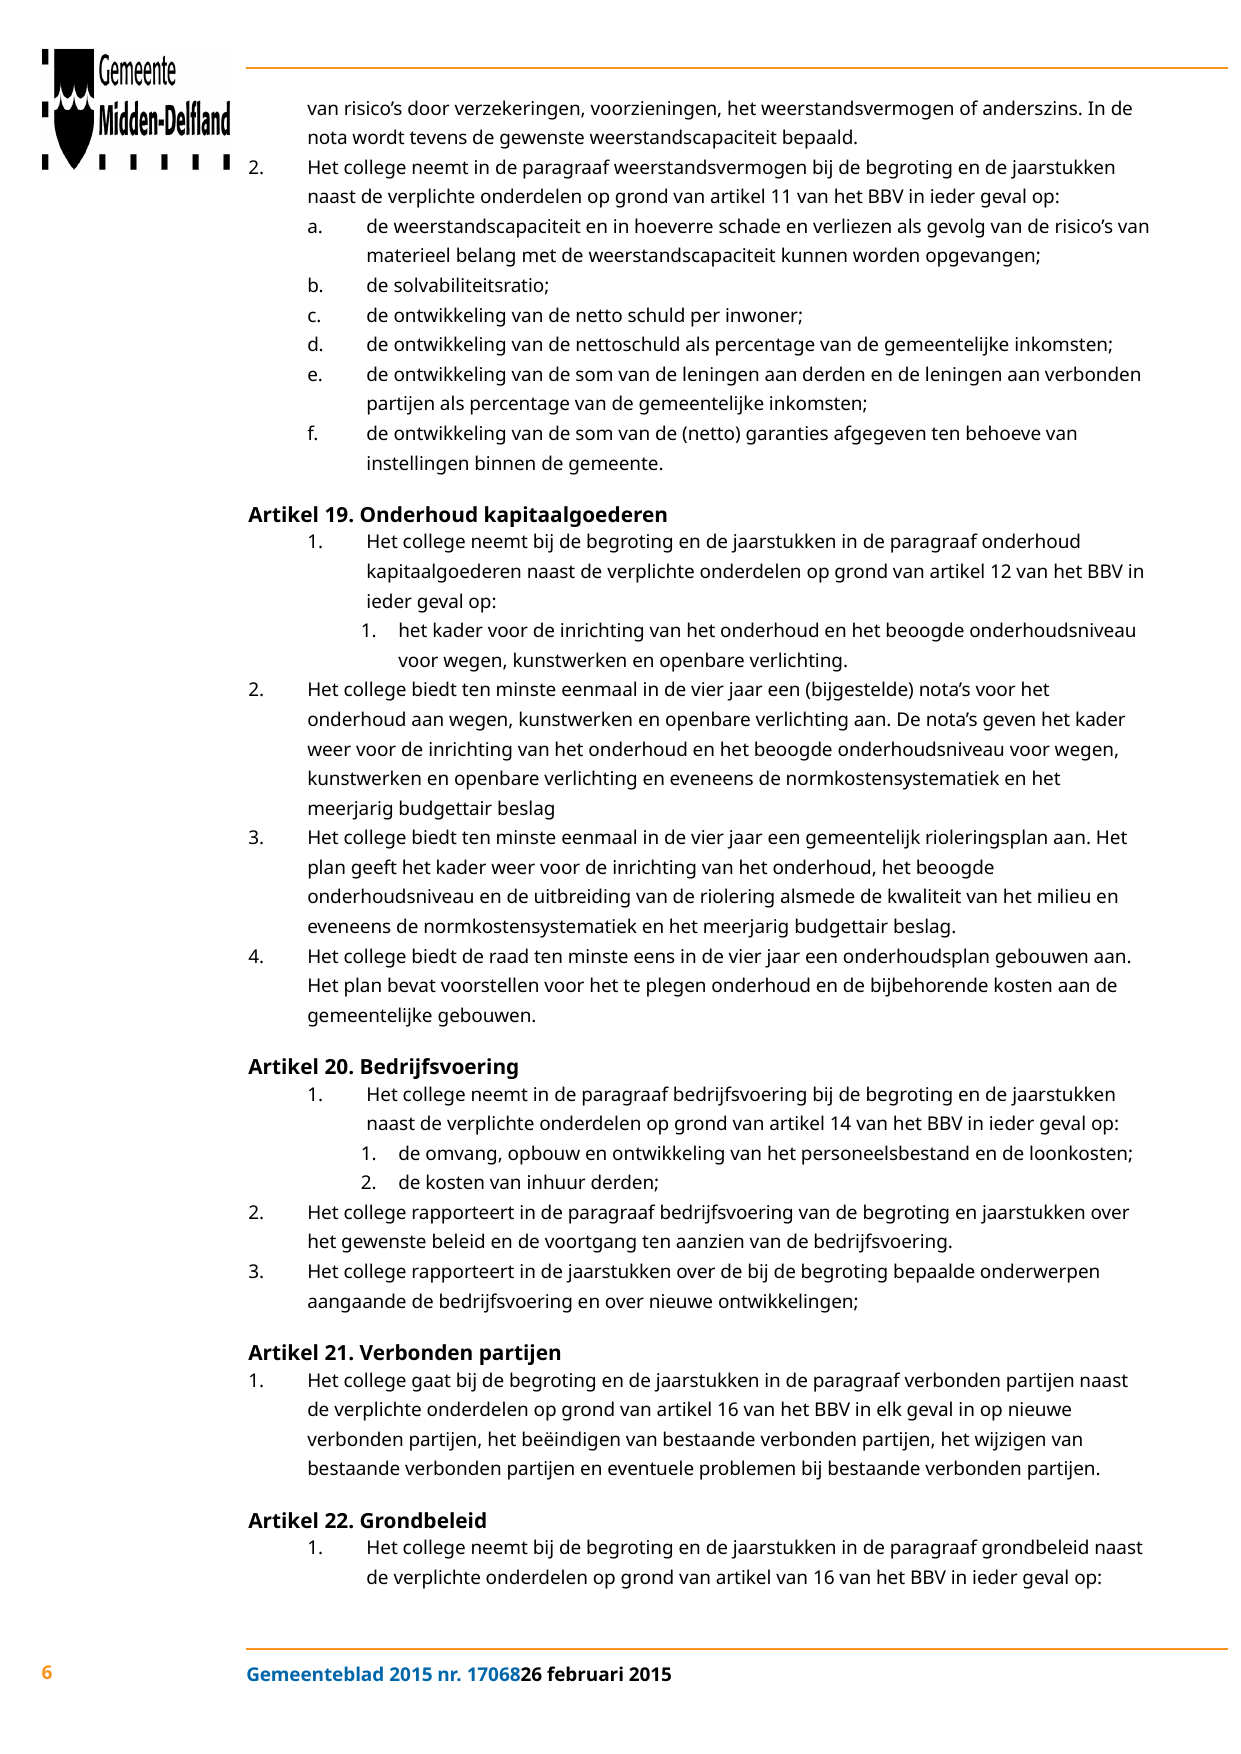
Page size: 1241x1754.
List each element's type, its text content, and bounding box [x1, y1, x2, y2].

list de omvang, opbouw en ontwikkeling van het personeelsbestand en de loonkosten; [361, 1140, 1152, 1166]
list de kosten van inhuur derden; [361, 1169, 1152, 1195]
list het kader voor de inrichting van het onderhoud en het beoogde onderhoudsniveau voor wegen, kunstwerken en openbare verlichting. [361, 617, 1152, 673]
list Het college neemt in de paragraaf bedrijfsvoering bij de begroting en de jaarstukken naast de verplichte onderdelen op grond van artikel 14 van het BBV in ieder geval op: [307, 1081, 1152, 1136]
list de solvabiliteitsratio; [307, 272, 1152, 298]
list Het college rapporteert in de paragraaf bedrijfsvoering van de begroting en jaarstukken over het gewenste beleid en de voortgang ten aanzien van de bedrijfsvoering. [248, 1199, 1152, 1254]
text Artikel 19. Onderhoud kapitaalgoederen [248, 500, 1152, 529]
list Het college biedt ten minste eenmaal in de vier jaar een (bijgestelde) nota’s voor het onderhoud aan wegen, kunstwerken en openbare verlichting aan. De nota’s geven het kader weer voor de inrichting van het onderhoud en het beoogde onderhoudsniveau voor wegen, kunstwerken en openbare verlichting en eveneens de normkostensystematiek en het meerjarig budgettair beslag [248, 677, 1152, 821]
text Artikel 21. Verbonden partijen [248, 1338, 1152, 1367]
picture [41, 47, 231, 172]
list Het college gaat bij de begroting en de jaarstukken in de paragraaf verbonden partijen naast de verplichte onderdelen op grond van artikel 16 van het BBV in elk geval in op nieuwe verbonden partijen, het beëindigen van bestaande verbonden partijen, het wijzigen van bestaande verbonden partijen en eventuele problemen bij bestaande verbonden partijen. [248, 1367, 1152, 1481]
list Het college rapporteert in de jaarstukken over de bij de begroting bepaalde onderwerpen aangaande de bedrijfsvoering en over nieuwe ontwikkelingen; [248, 1258, 1152, 1314]
list Het college neemt bij de begroting en de jaarstukken in de paragraaf grondbeleid naast de verplichte onderdelen op grond van artikel van 16 van het BBV in ieder geval op: [307, 1534, 1152, 1590]
list Het college biedt de raad ten minste eens in de vier jaar een onderhoudsplan gebouwen aan. Het plan bevat voorstellen voor het te plegen onderhoud en de bijbehorende kosten aan de gemeentelijke gebouwen. [248, 943, 1152, 1028]
list de ontwikkeling van de netto schuld per inwoner; [307, 302, 1152, 328]
text Artikel 20. Bedrijfsvoering [248, 1052, 1152, 1081]
list Het college neemt bij de begroting en de jaarstukken in de paragraaf onderhoud kapitaalgoederen naast de verplichte onderdelen op grond van artikel 12 van het BBV in ieder geval op: [307, 529, 1152, 613]
text Artikel 22. Grondbeleid [248, 1506, 1152, 1534]
list van risico’s door verzekeringen, voorzieningen, het weerstandsvermogen of anderszins. In de nota wordt tevens de gewenste weerstandscapaciteit bepaald. [248, 95, 1152, 150]
list de ontwikkeling van de nettoschuld als percentage van de gemeentelijke inkomsten; [307, 331, 1152, 357]
list de ontwikkeling van de som van de (netto) garanties afgegeven ten behoeve van instellingen binnen de gemeente. [307, 420, 1152, 476]
list de weerstandscapaciteit en in hoeverre schade en verliezen als gevolg van de risico’s van materieel belang met de weerstandscapaciteit kunnen worden opgevangen; [307, 213, 1152, 268]
list Het college neemt in de paragraaf weerstandsvermogen bij de begroting en de jaarstukken naast de verplichte onderdelen op grond van artikel 11 van het BBV in ieder geval op: [248, 154, 1152, 209]
list Het college biedt ten minste eenmaal in de vier jaar een gemeentelijk rioleringsplan aan. Het plan geeft het kader weer voor de inrichting van het onderhoud, het beoogde onderhoudsniveau en de uitbreiding van de riolering alsmede de kwaliteit van het milieu en eveneens de normkostensystematiek en het meerjarig budgettair beslag. [248, 824, 1152, 939]
list de ontwikkeling van de som van de leningen aan derden en de leningen aan verbonden partijen als percentage van de gemeentelijke inkomsten; [307, 361, 1152, 416]
